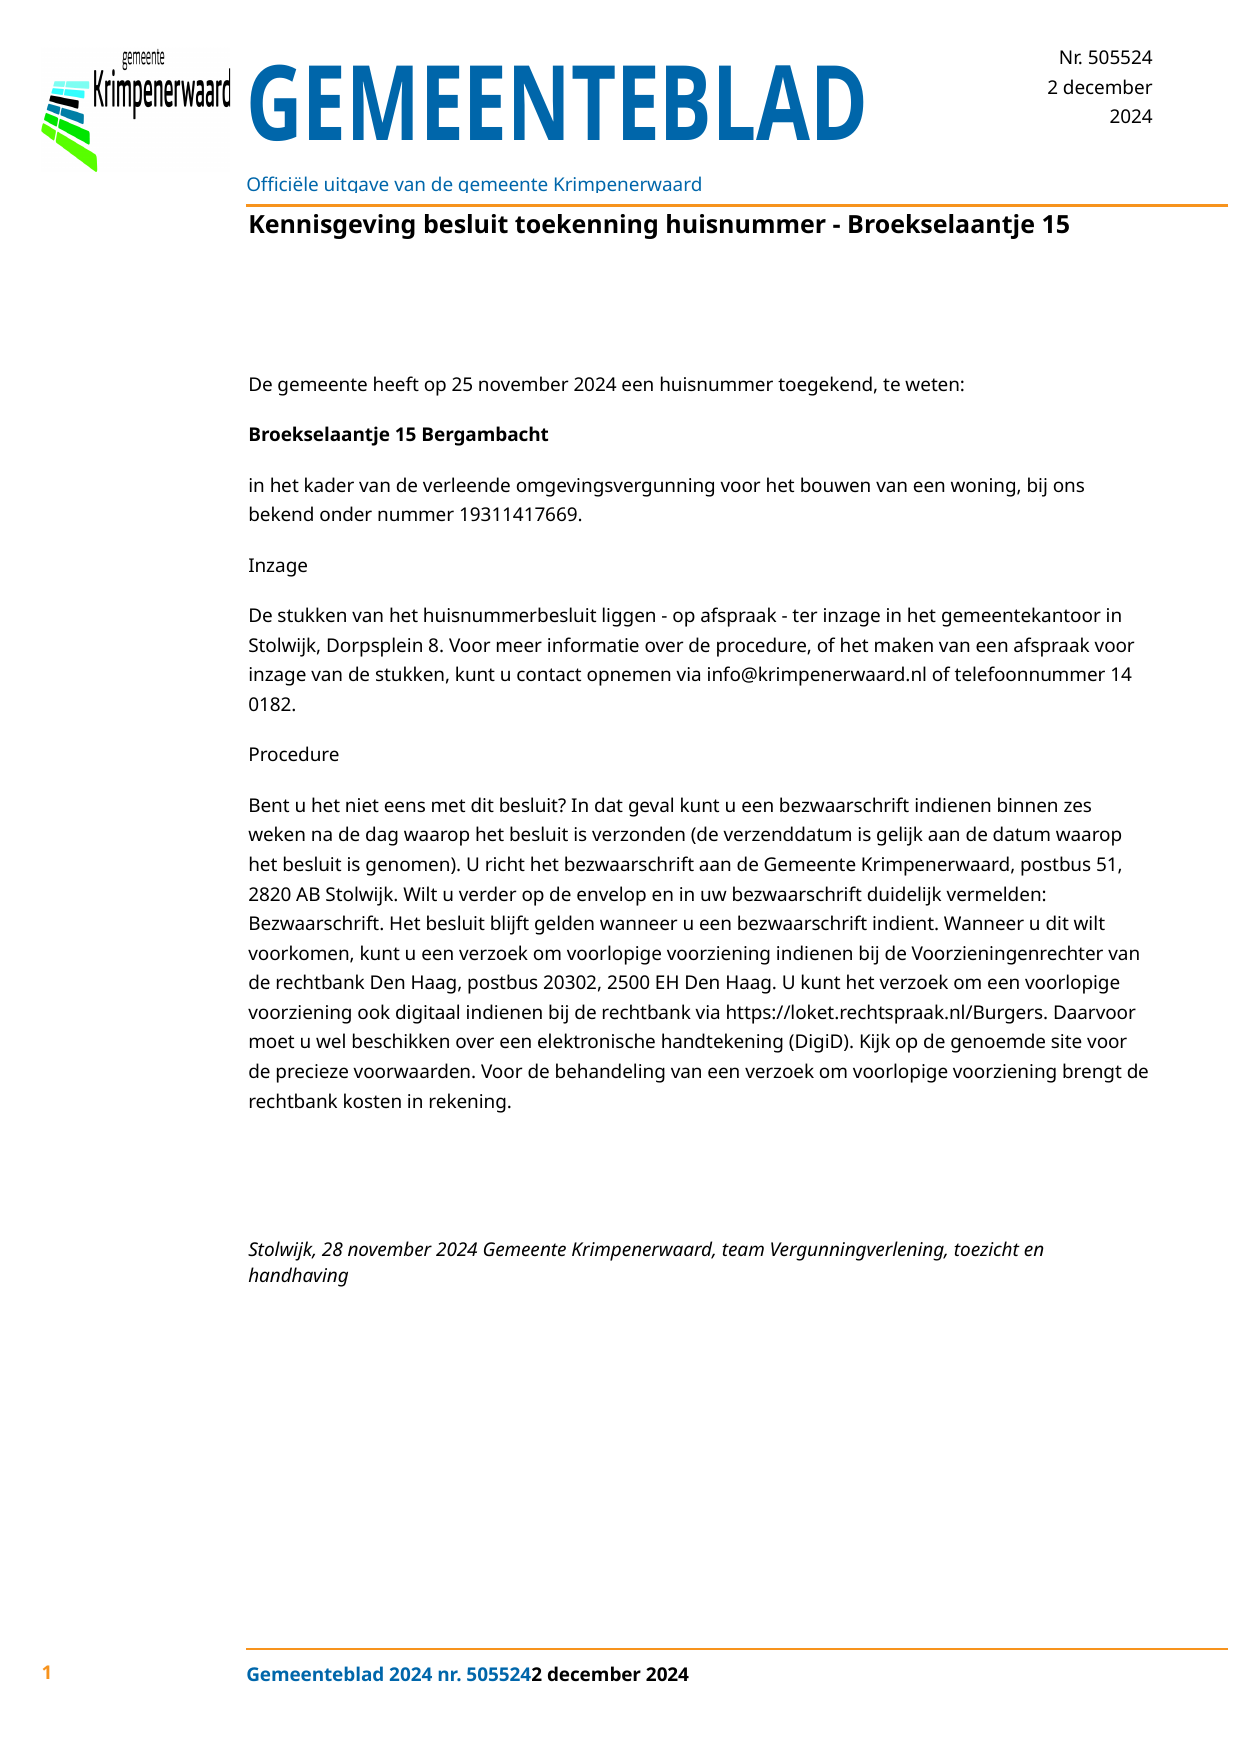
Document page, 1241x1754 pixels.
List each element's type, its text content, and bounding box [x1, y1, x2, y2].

text Bent u het niet eens met dit besluit? In dat geval kunt u een bezwaarschrift indienen binnen zes weken na de dag waarop het besluit is verzonden (de verzenddatum is gelijk aan de datum waarop het besluit is genomen). U richt het bezwaarschrift aan de Gemeente Krimpenerwaard, postbus 51, 2820 AB Stolwijk. Wilt u verder op de envelop en in uw bezwaarschrift duidelijk vermelden: Bezwaarschrift. Het besluit blijft gelden wanneer u een bezwaarschrift indient. Wanneer u dit wilt voorkomen, kunt u een verzoek om voorlopige voorziening indienen bij de Voorzieningenrechter van de rechtbank Den Haag, postbus 20302, 2500 EH Den Haag. U kunt het verzoek om een voorlopige voorziening ook digitaal indienen bij de rechtbank via https://loket.rechtspraak.nl/Burgers. Daarvoor moet u wel beschikken over een elektronische handtekening (DigiD). Kijk op de genoemde site voor de precieze voorwaarden. Voor de behandeling van een verzoek om voorlopige voorziening brengt de rechtbank kosten in rekening. [248, 792, 1152, 1113]
text Procedure [248, 742, 1152, 767]
picture [41, 47, 231, 172]
text De stukken van het huisnummerbesluit liggen - op afspraak - ter inzage in het gemeentekantoor in Stolwijk, Dorpsplein 8. Voor meer informatie over de procedure, of het maken van een afspraak voor inzage van de stukken, kunt u contact opnemen via info@krimpenerwaard.nl of telefoonnummer 14 0182. [248, 602, 1152, 717]
text in het kader van de verleende omgevingsvergunning voor het bouwen van een woning, bij ons bekend onder nummer 19311417669. [248, 472, 1152, 527]
text Broekselaantje 15 Bergambacht [248, 422, 1152, 447]
text De gemeente heeft op 25 november 2024 een huisnummer toegekend, te weten: [248, 371, 1152, 397]
text Kennisgeving besluit toekenning huisnummer - Broekselaantje 15 [248, 207, 1152, 241]
text Stolwijk, 28 november 2024 Gemeente Krimpenerwaard, team Vergunningverlening, toezicht en handhaving [248, 1236, 1152, 1288]
text Inzage [248, 552, 1152, 578]
